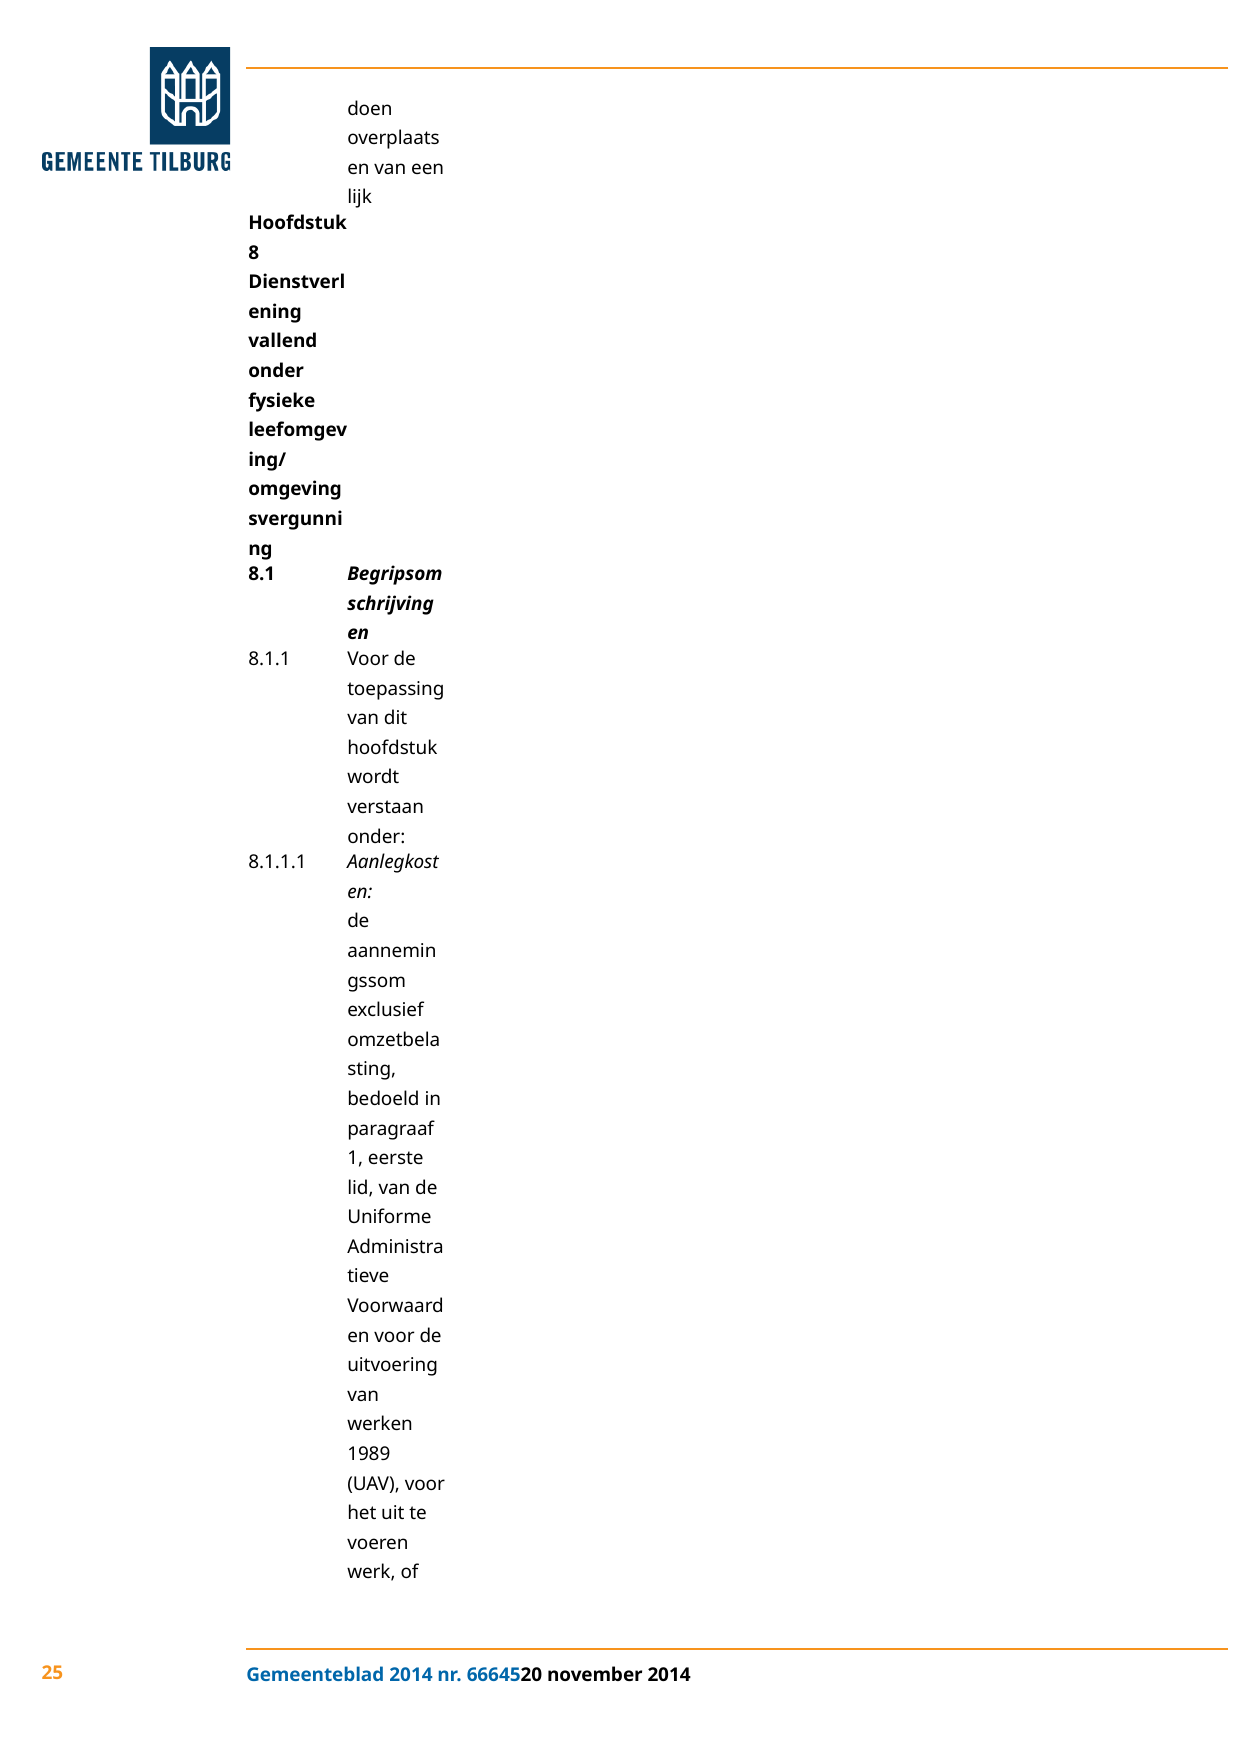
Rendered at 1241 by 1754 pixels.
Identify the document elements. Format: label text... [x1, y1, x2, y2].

table_cell [446, 95, 756, 209]
table_cell [446, 645, 756, 848]
table_cell [446, 560, 756, 645]
table_cell Begripsomschrijvingen [347, 560, 446, 645]
table_cell Voor de toepassing van dit hoofdstuk wordt verstaan onder: [347, 645, 446, 848]
table_cell [756, 645, 855, 848]
table_cell 8.1.1.1 [248, 849, 347, 1584]
table_cell [756, 95, 855, 209]
table_cell [756, 560, 855, 645]
table_cell doen overplaatsen van een lijk [347, 95, 446, 209]
picture [41, 47, 231, 172]
table_cell [446, 849, 756, 1584]
table_cell 8.1.1 [248, 645, 347, 848]
table_cell [248, 95, 347, 209]
table_cell 8.1 [248, 560, 347, 645]
table_cell Hoofdstuk 8 Dienstverlening vallend onder fysieke leefomgeving/ omgevingsvergunning [248, 209, 347, 560]
table_cell [756, 849, 855, 1584]
table_cell Aanlegkosten: de aannemingssom exclusief omzetbelasting, bedoeld in paragraaf 1, eerste lid, van de Uniforme Administratieve Voorwaarden voor de uitvoering van werken 1989 (UAV), voor het uit te voeren werk, of [347, 849, 446, 1584]
